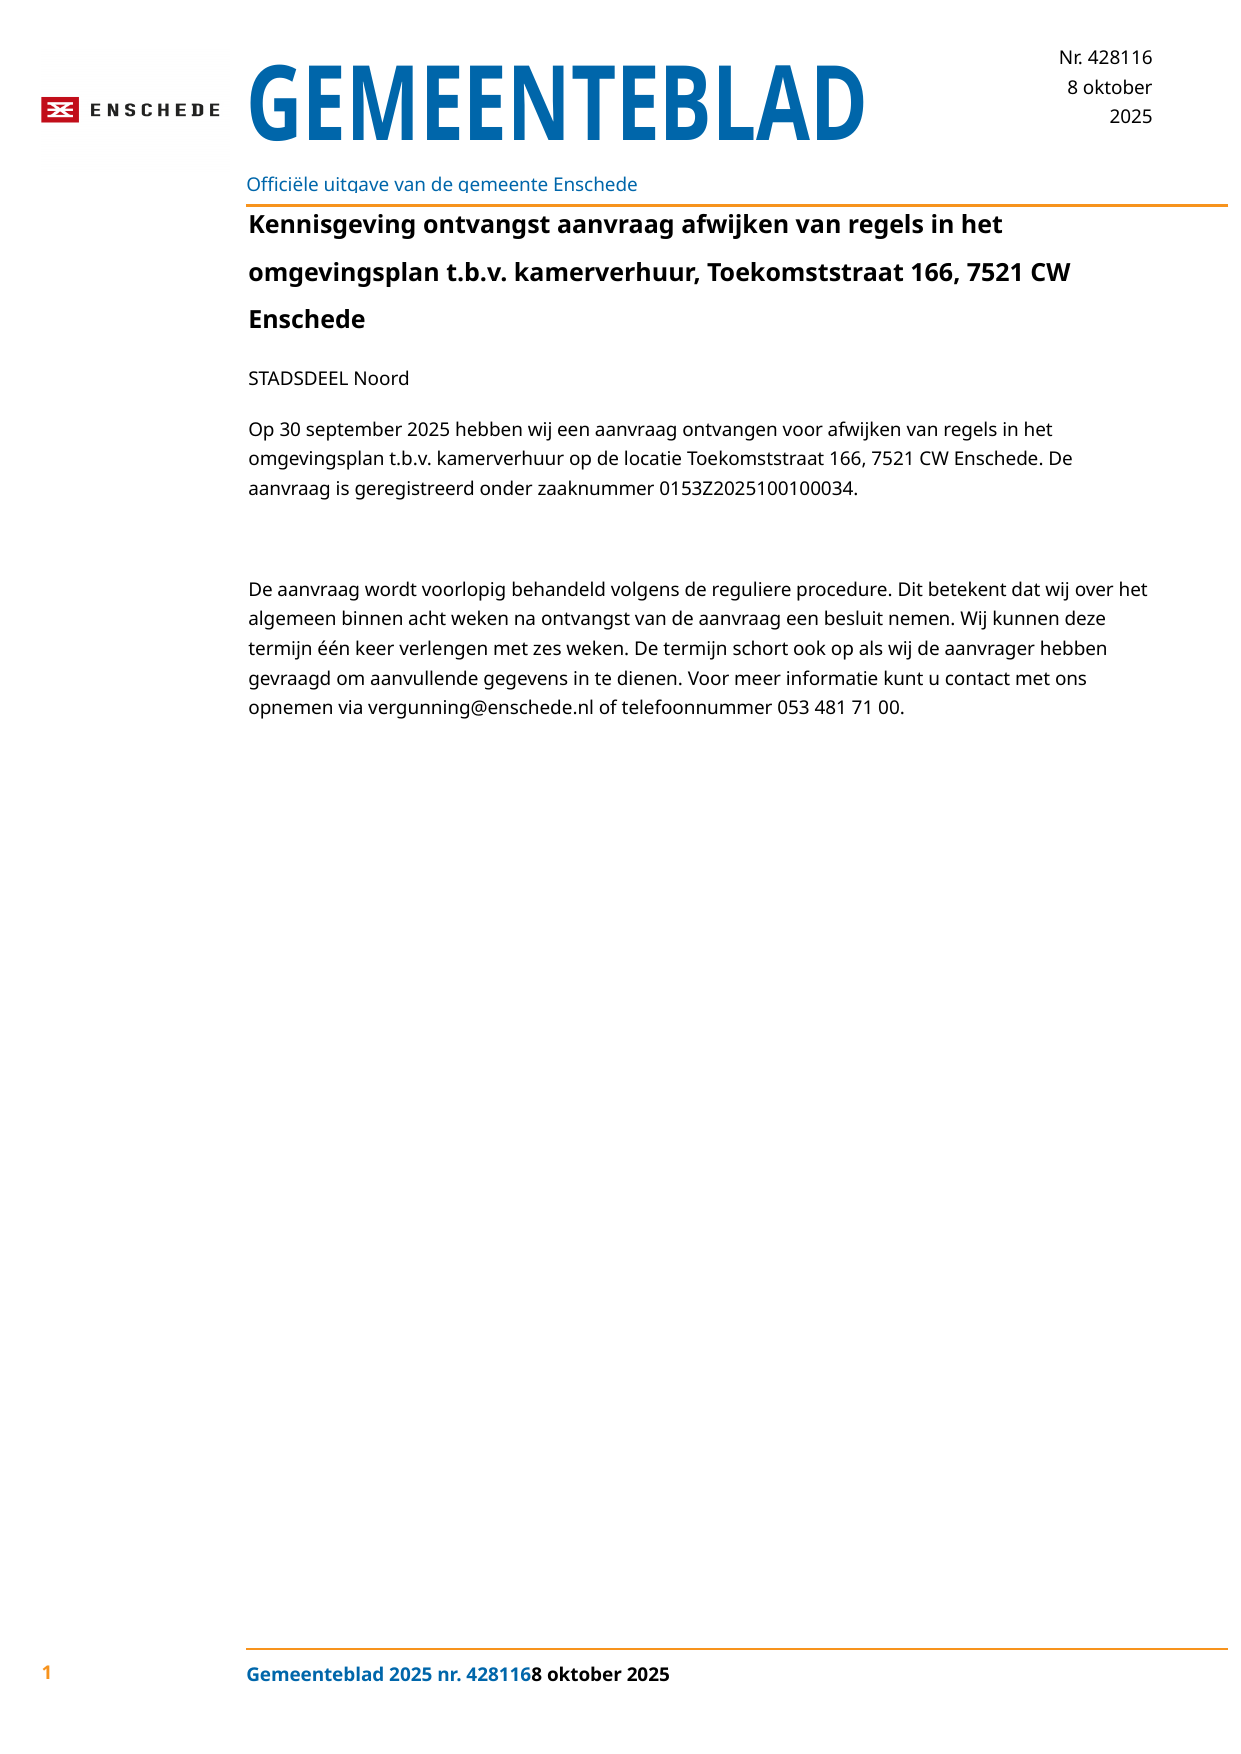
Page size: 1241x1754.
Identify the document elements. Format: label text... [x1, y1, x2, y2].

picture [41, 47, 231, 172]
text Op 30 september 2025 hebben wij een aanvraag ontvangen voor afwijken van regels in het omgevingsplan t.b.v. kamerverhuur op de locatie Toekomststraat 166, 7521 CW Enschede. De aanvraag is geregistreerd onder zaaknummer 0153Z2025100100034. [248, 416, 1152, 501]
text Kennisgeving ontvangst aanvraag afwijken van regels in het omgevingsplan t.b.v. kamerverhuur, Toekomststraat 166, 7521 CW Enschede [248, 207, 1152, 336]
text De aanvraag wordt voorlopig behandeld volgens de reguliere procedure. Dit betekent dat wij over het algemeen binnen acht weken na ontvangst van de aanvraag een besluit nemen. Wij kunnen deze termijn één keer verlengen met zes weken. De termijn schort ook op als wij de aanvrager hebben gevraagd om aanvullende gegevens in te dienen. Voor meer informatie kunt u contact met ons opnemen via vergunning@enschede.nl of telefoonnummer 053 481 71 00. [248, 576, 1152, 720]
text STADSDEEL Noord [248, 366, 1152, 391]
